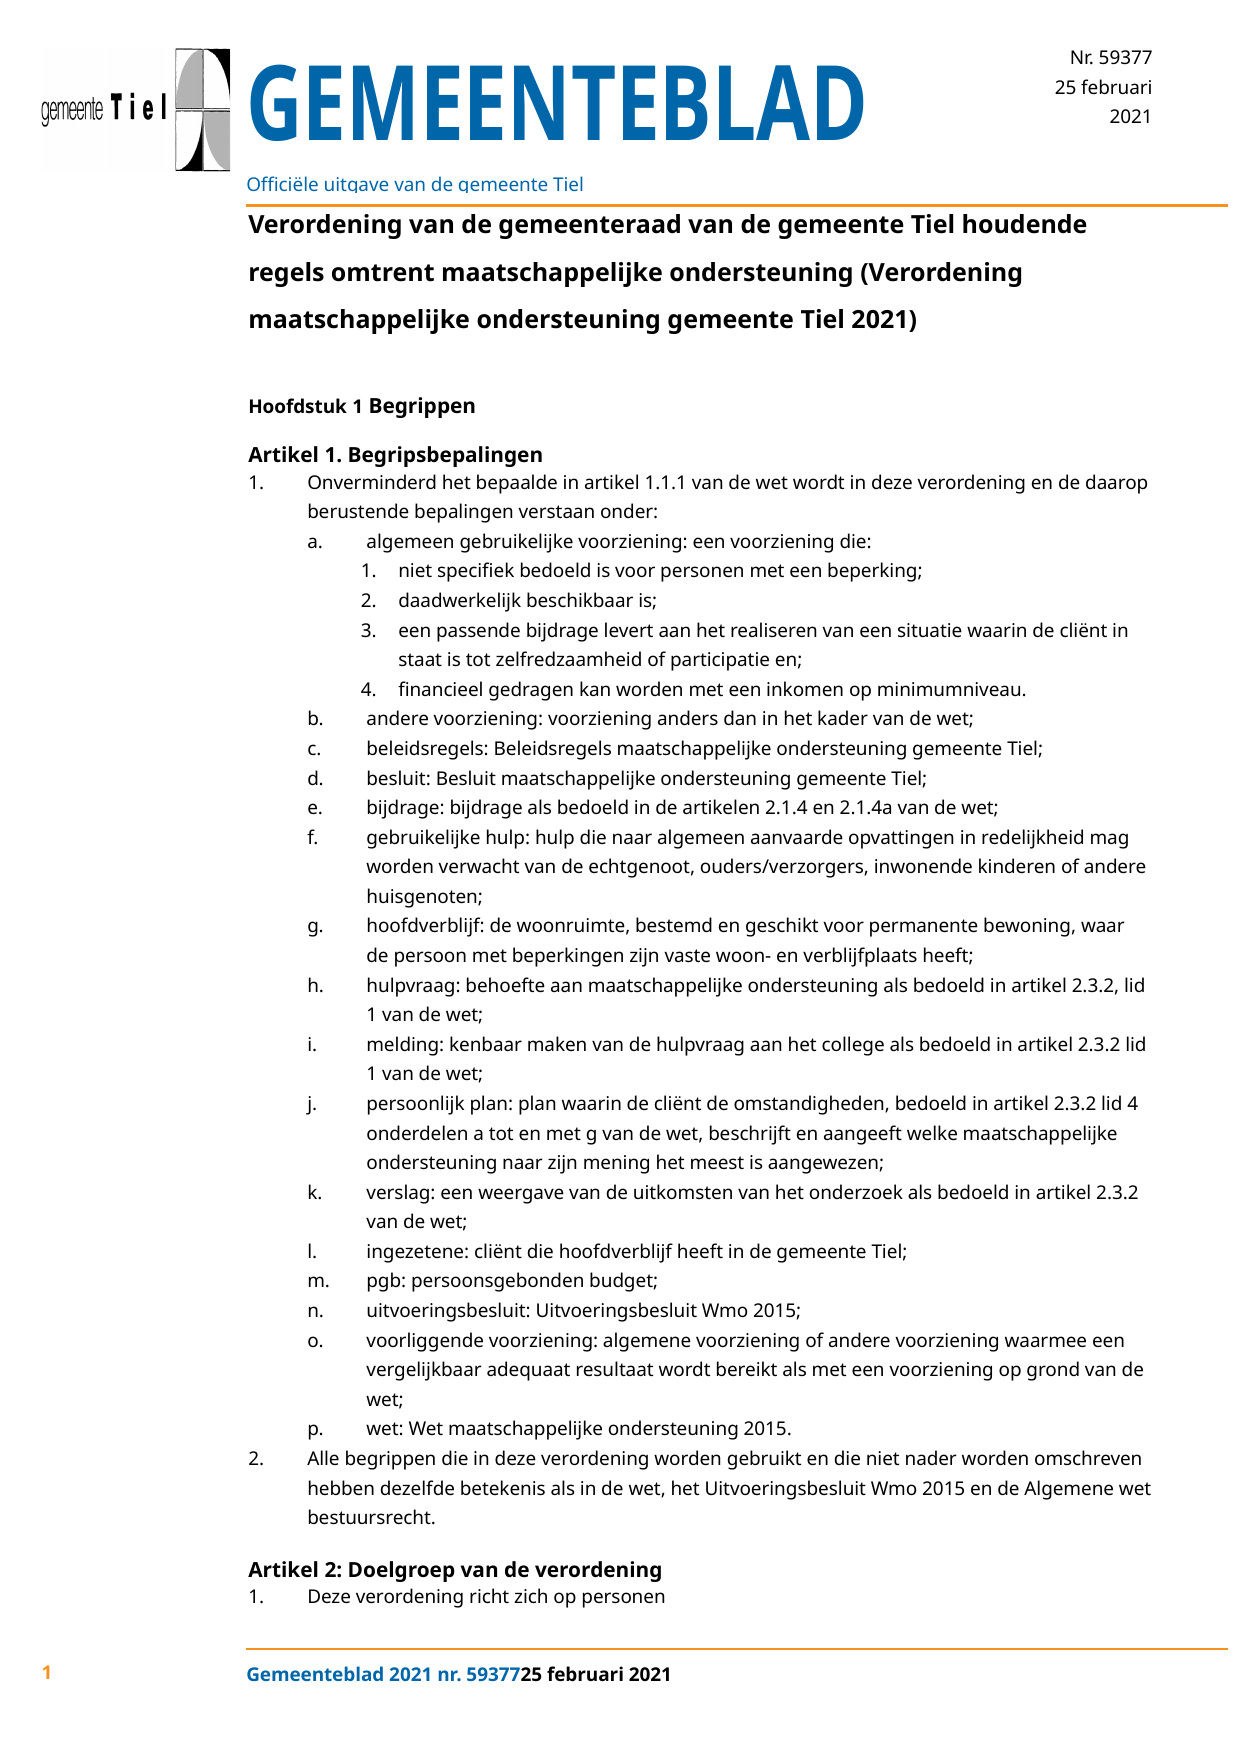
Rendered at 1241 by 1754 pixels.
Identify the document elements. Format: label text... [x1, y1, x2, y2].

list daadwerkelijk beschikbaar is; [361, 587, 1152, 613]
list Onverminderd het bepaalde in artikel 1.1.1 van de wet wordt in deze verordening en de daarop berustende bepalingen verstaan onder: [248, 469, 1152, 524]
text Artikel 2: Doelgroep van de verordening [248, 1555, 1152, 1583]
text Artikel 1. Begripsbepalingen [248, 441, 1152, 469]
list een passende bijdrage levert aan het realiseren van een situatie waarin de cliënt in staat is tot zelfredzaamheid of participatie en; [361, 617, 1152, 672]
list hulpvraag: behoefte aan maatschappelijke ondersteuning als bedoeld in artikel 2.3.2, lid 1 van de wet; [307, 972, 1152, 1027]
text Hoofdstuk 1 Begrippen [248, 391, 1152, 420]
list Deze verordening richt zich op personen [248, 1583, 1152, 1609]
list hoofdverblijf: de woonruimte, bestemd en geschikt voor permanente bewoning, waar de persoon met beperkingen zijn vaste woon- en verblijfplaats heeft; [307, 913, 1152, 968]
list niet specifiek bedoeld is voor personen met een beperking; [361, 558, 1152, 583]
picture [41, 47, 231, 172]
list Alle begrippen die in deze verordening worden gebruikt en die niet nader worden omschreven hebben dezelfde betekenis als in de wet, het Uitvoeringsbesluit Wmo 2015 en de Algemene wet bestuursrecht. [248, 1445, 1152, 1530]
text Verordening van de gemeenteraad van de gemeente Tiel houdende regels omtrent maatschappelijke ondersteuning (Verordening maatschappelijke ondersteuning gemeente Tiel 2021) [248, 207, 1152, 336]
list ingezetene: cliënt die hoofdverblijf heeft in de gemeente Tiel; [307, 1238, 1152, 1264]
list verslag: een weergave van de uitkomsten van het onderzoek als bedoeld in artikel 2.3.2 van de wet; [307, 1179, 1152, 1234]
list besluit: Besluit maatschappelijke ondersteuning gemeente Tiel; [307, 765, 1152, 791]
list bijdrage: bijdrage als bedoeld in de artikelen 2.1.4 en 2.1.4a van de wet; [307, 794, 1152, 820]
list beleidsregels: Beleidsregels maatschappelijke ondersteuning gemeente Tiel; [307, 735, 1152, 761]
list uitvoeringsbesluit: Uitvoeringsbesluit Wmo 2015; [307, 1297, 1152, 1323]
list andere voorziening: voorziening anders dan in het kader van de wet; [307, 706, 1152, 731]
list wet: Wet maatschappelijke ondersteuning 2015. [307, 1416, 1152, 1441]
list algemeen gebruikelijke voorziening: een voorziening die: [307, 528, 1152, 554]
list melding: kenbaar maken van de hulpvraag aan het college als bedoeld in artikel 2.3.2 lid 1 van de wet; [307, 1031, 1152, 1086]
list financieel gedragen kan worden met een inkomen op minimumniveau. [361, 676, 1152, 702]
list persoonlijk plan: plan waarin de cliënt de omstandigheden, bedoeld in artikel 2.3.2 lid 4 onderdelen a tot en met g van de wet, beschrijft en aangeeft welke maatschappelijke ondersteuning naar zijn mening het meest is aangewezen; [307, 1090, 1152, 1175]
list gebruikelijke hulp: hulp die naar algemeen aanvaarde opvattingen in redelijkheid mag worden verwacht van de echtgenoot, ouders/verzorgers, inwonende kinderen of andere huisgenoten; [307, 824, 1152, 909]
list pgb: persoonsgebonden budget; [307, 1268, 1152, 1293]
list voorliggende voorziening: algemene voorziening of andere voorziening waarmee een vergelijkbaar adequaat resultaat wordt bereikt als met een voorziening op grond van de wet; [307, 1327, 1152, 1412]
